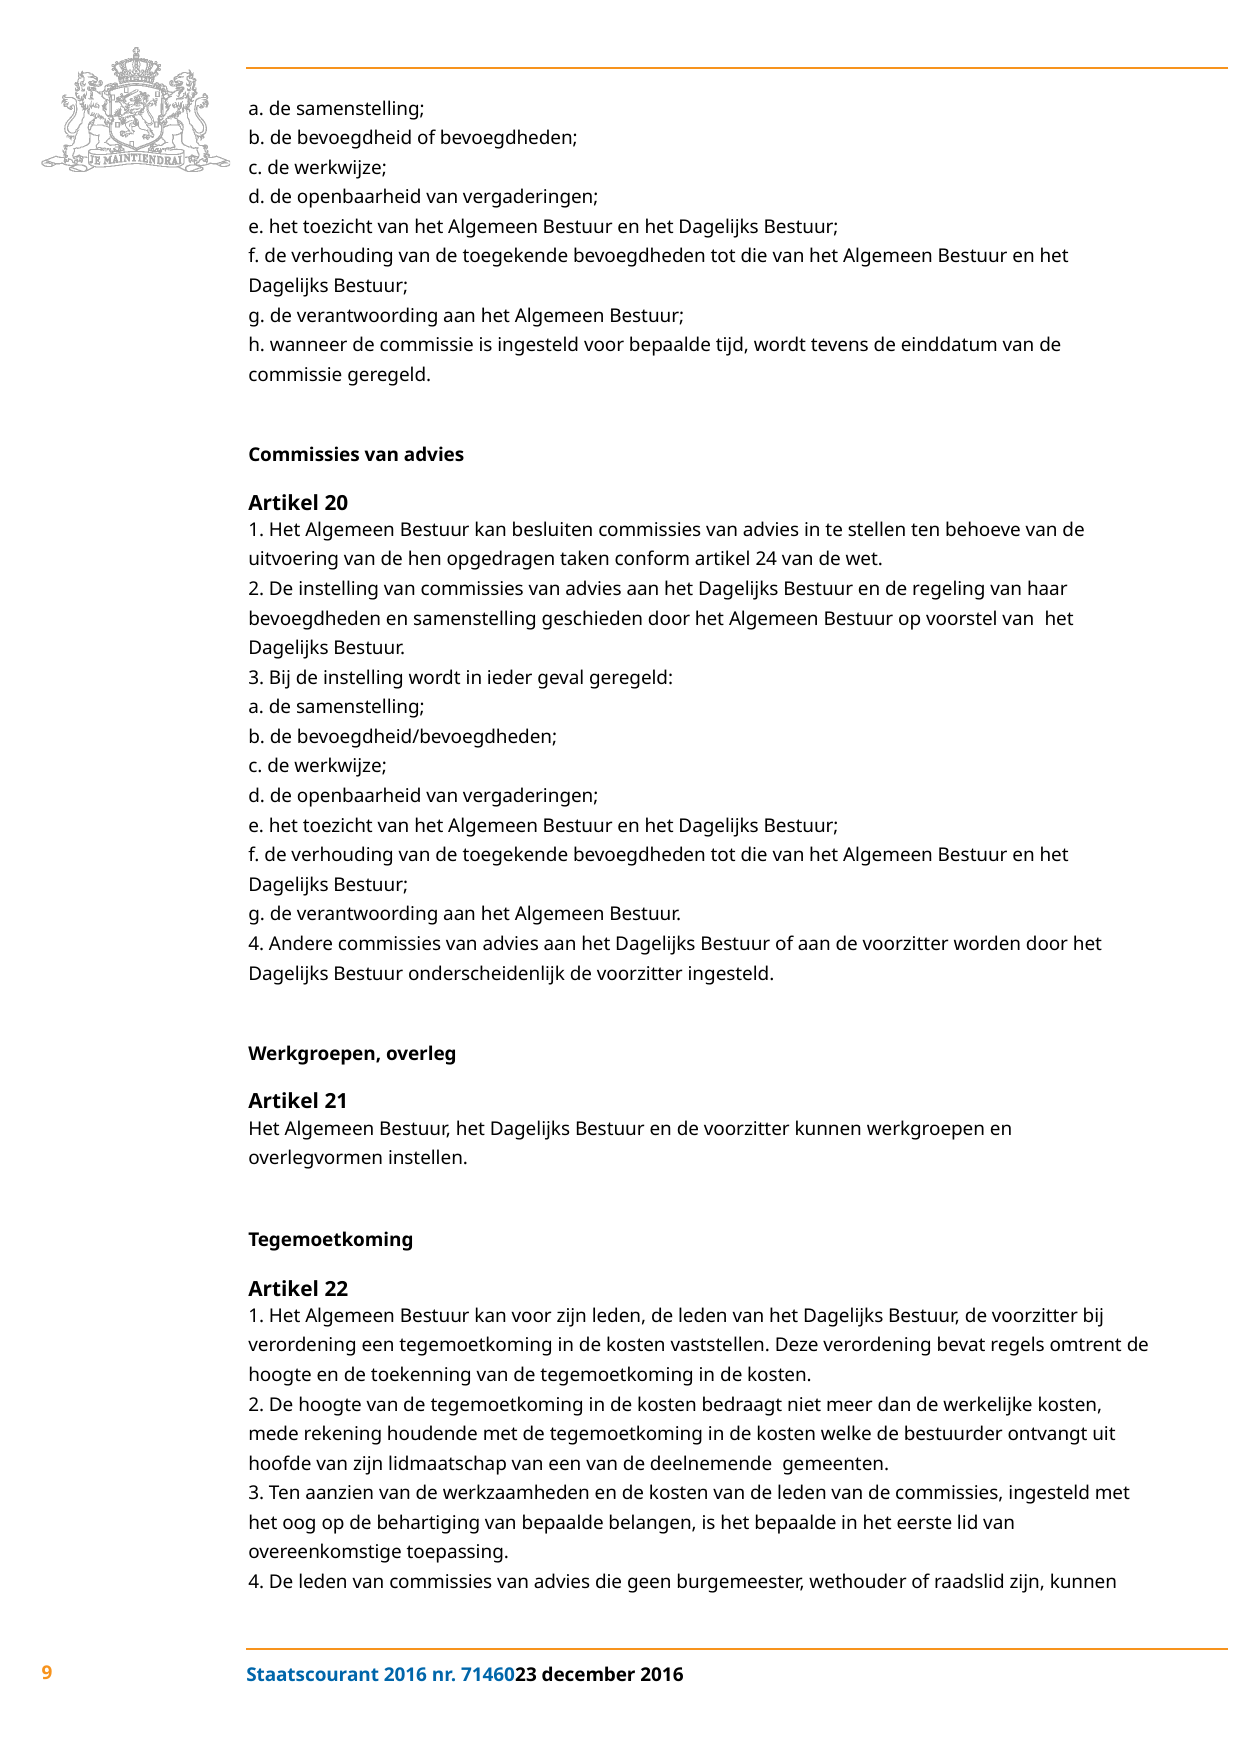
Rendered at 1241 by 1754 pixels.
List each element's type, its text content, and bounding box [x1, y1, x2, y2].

text 2. De instelling van commissies van advies aan het Dagelijks Bestuur en de regeling van haar bevoegdheden en samenstelling geschieden door het Algemeen Bestuur op voorstel van het Dagelijks Bestuur. [248, 575, 1152, 660]
text d. de openbaarheid van vergaderingen; [248, 782, 1152, 808]
text Het Algemeen Bestuur, het Dagelijks Bestuur en de voorzitter kunnen werkgroepen en overlegvormen instellen. [248, 1115, 1152, 1170]
text e. het toezicht van het Algemeen Bestuur en het Dagelijks Bestuur; [248, 213, 1152, 239]
text g. de verantwoording aan het Algemeen Bestuur; [248, 302, 1152, 328]
text Commissies van advies [248, 441, 1152, 467]
text a. de samenstelling; [248, 95, 1152, 121]
text c. de werkwijze; [248, 753, 1152, 778]
text 3. Bij de instelling wordt in ieder geval geregeld: [248, 664, 1152, 690]
text d. de openbaarheid van vergaderingen; [248, 183, 1152, 209]
text e. het toezicht van het Algemeen Bestuur en het Dagelijks Bestuur; [248, 812, 1152, 838]
text c. de werkwijze; [248, 154, 1152, 180]
text g. de verantwoording aan het Algemeen Bestuur. [248, 901, 1152, 926]
text a. de samenstelling; [248, 693, 1152, 719]
text 2. De hoogte van de tegemoetkoming in de kosten bedraagt niet meer dan de werkelijke kosten, mede rekening houdende met de tegemoetkoming in de kosten welke de bestuurder ontvangt uit hoofde van zijn lidmaatschap van een van de deelnemende gemeenten. [248, 1391, 1152, 1476]
text f. de verhouding van de toegekende bevoegdheden tot die van het Algemeen Bestuur en het Dagelijks Bestuur; [248, 841, 1152, 897]
text 1. Het Algemeen Bestuur kan voor zijn leden, de leden van het Dagelijks Bestuur, de voorzitter bij verordening een tegemoetkoming in de kosten vaststellen. Deze verordening bevat regels omtrent de hoogte en de toekenning van de tegemoetkoming in de kosten. [248, 1302, 1152, 1387]
text Artikel 21 [248, 1086, 1152, 1115]
text 1. Het Algemeen Bestuur kan besluiten commissies van advies in te stellen ten behoeve van de uitvoering van de hen opgedragen taken conform artikel 24 van de wet. [248, 516, 1152, 571]
text b. de bevoegdheid of bevoegdheden; [248, 124, 1152, 150]
text Artikel 22 [248, 1274, 1152, 1302]
text b. de bevoegdheid/bevoegdheden; [248, 723, 1152, 749]
text 3. Ten aanzien van de werkzaamheden en de kosten van de leden van de commissies, ingesteld met het oog op de behartiging van bepaalde belangen, is het bepaalde in het eerste lid van overeenkomstige toepassing. [248, 1479, 1152, 1564]
text Artikel 20 [248, 488, 1152, 516]
picture [41, 47, 231, 172]
text 4. De leden van commissies van advies die geen burgemeester, wethouder of raadslid zijn, kunnen [248, 1568, 1152, 1594]
text h. wanneer de commissie is ingesteld voor bepaalde tijd, wordt tevens de einddatum van de commissie geregeld. [248, 331, 1152, 387]
text Tegemoetkoming [248, 1224, 1152, 1253]
text Werkgroepen, overleg [248, 1040, 1152, 1066]
text 4. Andere commissies van advies aan het Dagelijks Bestuur of aan de voorzitter worden door het Dagelijks Bestuur onderscheidenlijk de voorzitter ingesteld. [248, 930, 1152, 986]
text f. de verhouding van de toegekende bevoegdheden tot die van het Algemeen Bestuur en het Dagelijks Bestuur; [248, 243, 1152, 298]
